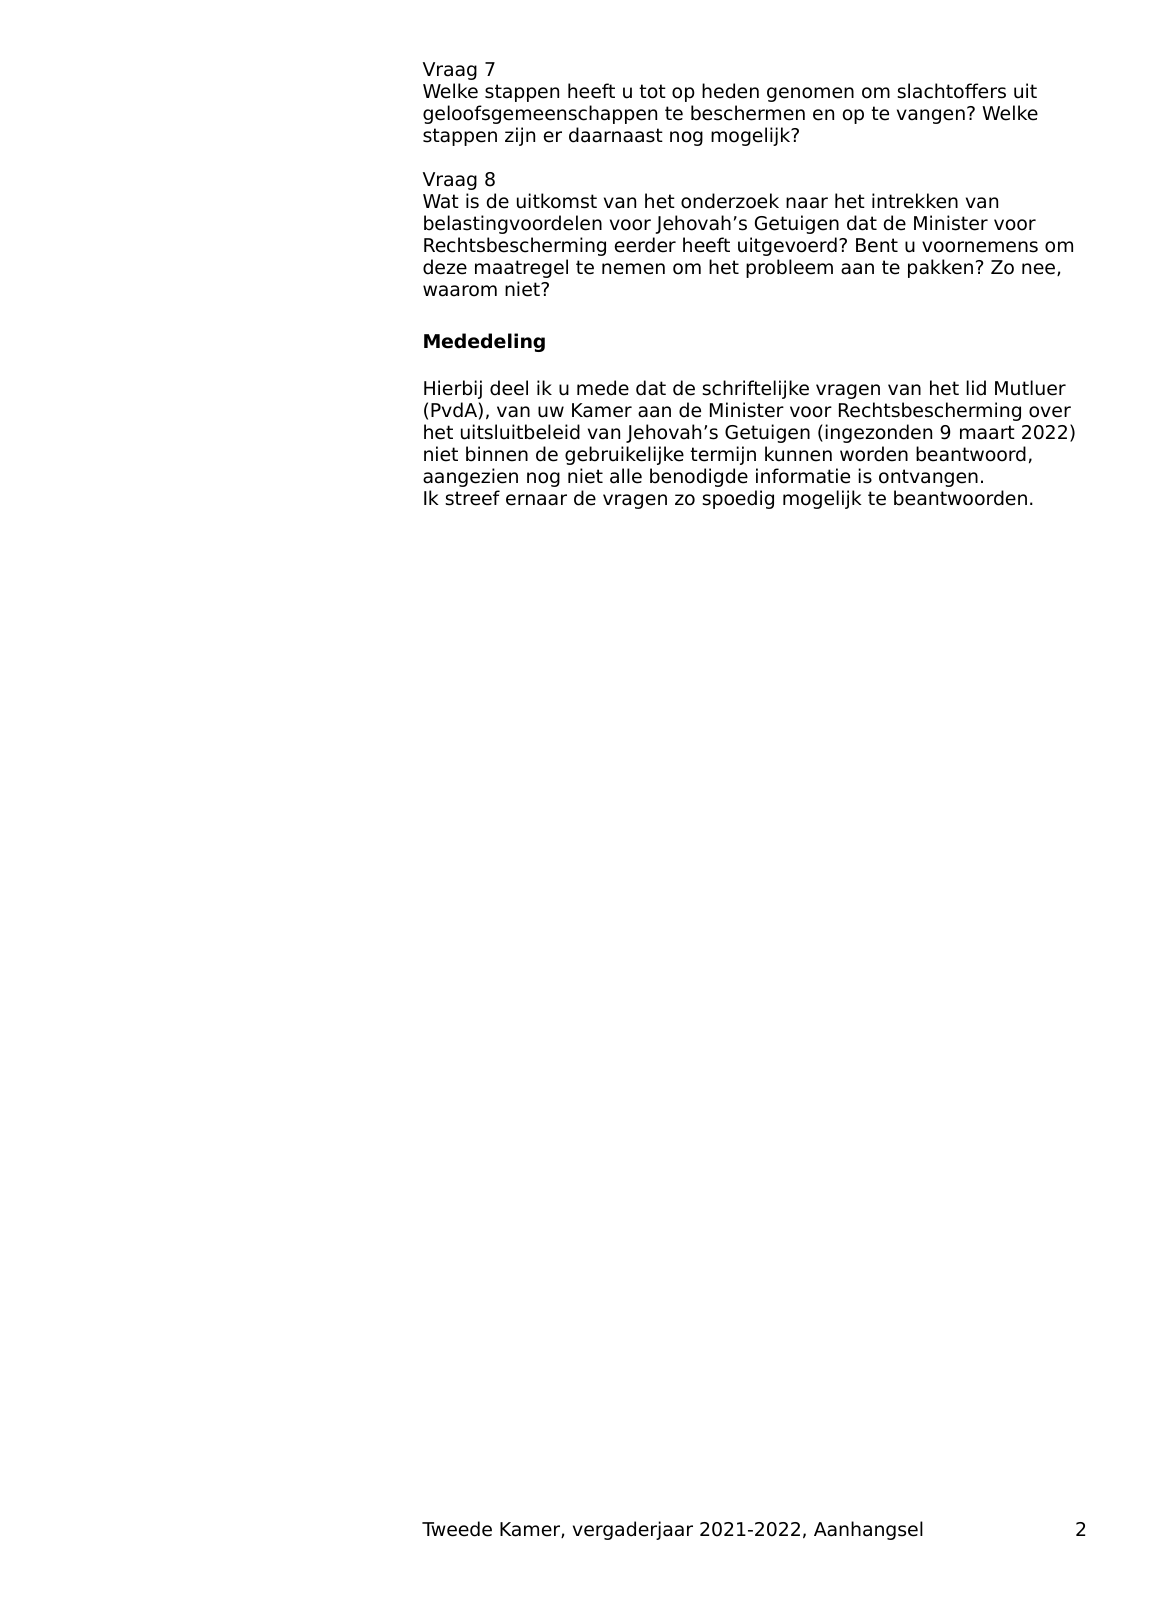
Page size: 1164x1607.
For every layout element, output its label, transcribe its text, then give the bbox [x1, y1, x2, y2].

text Vraag 8 [422, 169, 1087, 191]
text Hierbij deel ik u mede dat de schriftelijke vragen van het lid Mutluer (PvdA), van uw Kamer aan de Minister voor Rechtsbescherming over het uitsluitbeleid van Jehovah’s Getuigen (ingezonden 9 maart 2022) niet binnen de gebruikelijke termijn kunnen worden beantwoord, aangezien nog niet alle benodigde informatie is ontvangen. [422, 378, 1087, 488]
text Ik streef ernaar de vragen zo spoedig mogelijk te beantwoorden. [422, 488, 1087, 510]
text Wat is de uitkomst van het onderzoek naar het intrekken van belastingvoordelen voor Jehovah’s Getuigen dat de Minister voor Rechtsbescherming eerder heeft uitgevoerd? Bent u voornemens om deze maatregel te nemen om het probleem aan te pakken? Zo nee, waarom niet? [422, 191, 1087, 301]
text Welke stappen heeft u tot op heden genomen om slachtoffers uit geloofsgemeenschappen te beschermen en op te vangen? Welke stappen zijn er daarnaast nog mogelijk? [422, 81, 1087, 147]
text Vraag 7 [422, 59, 1087, 81]
subtitle Mededeling [422, 331, 1087, 353]
